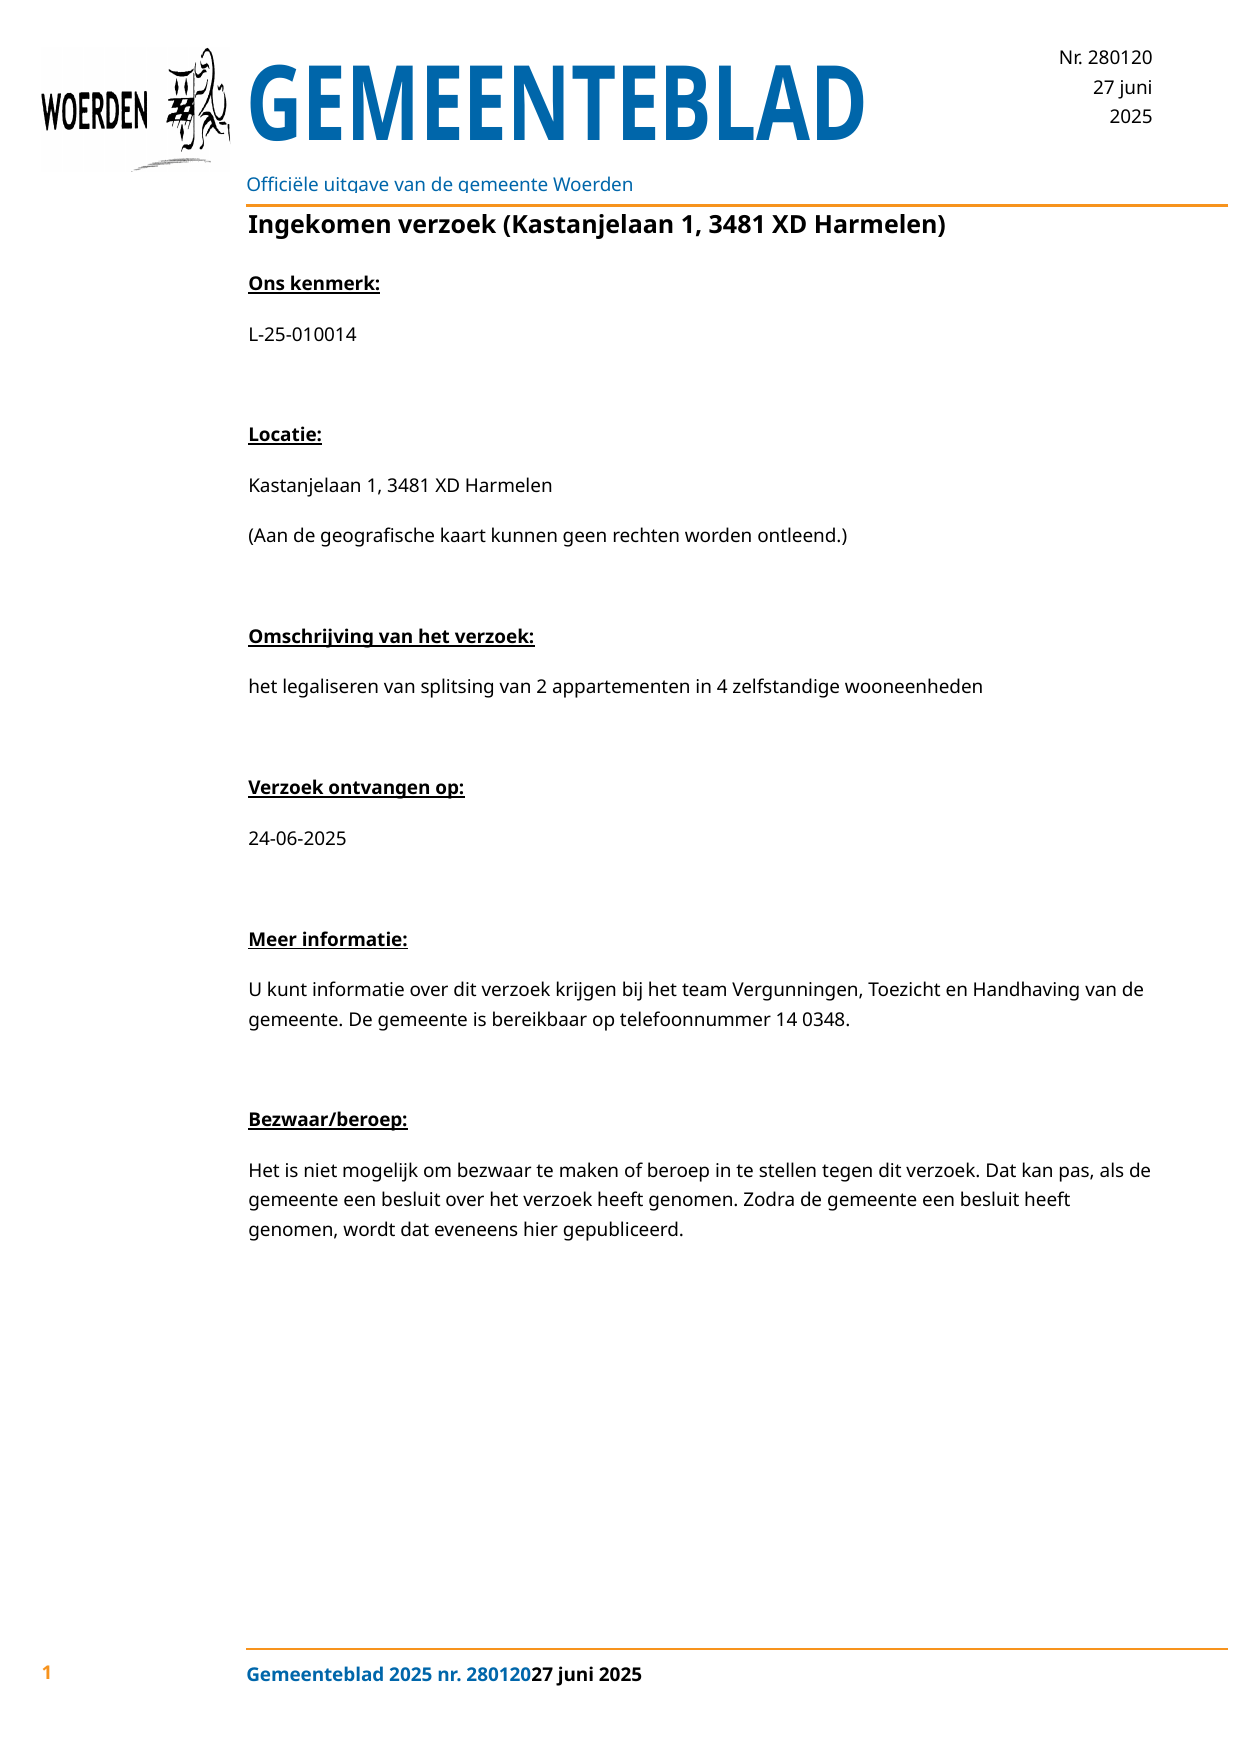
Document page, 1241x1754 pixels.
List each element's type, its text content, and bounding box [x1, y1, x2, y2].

text Het is niet mogelijk om bezwaar te maken of beroep in te stellen tegen dit verzoek. Dat kan pas, als de gemeente een besluit over het verzoek heeft genomen. Zodra de gemeente een besluit heeft genomen, wordt dat eveneens hier gepubliceerd. [248, 1157, 1152, 1242]
text (Aan de geografische kaart kunnen geen rechten worden ontleend.) [248, 522, 1152, 548]
text Bezwaar/beroep: [248, 1107, 1152, 1132]
text 24-06-2025 [248, 825, 1152, 851]
picture [41, 47, 231, 172]
text Meer informatie: [248, 926, 1152, 951]
text Verzoek ontvangen op: [248, 774, 1152, 800]
text Omschrijving van het verzoek: [248, 623, 1152, 649]
text Locatie: [248, 422, 1152, 447]
text Kastanjelaan 1, 3481 XD Harmelen [248, 472, 1152, 498]
text Ons kenmerk: [248, 270, 1152, 296]
text Ingekomen verzoek (Kastanjelaan 1, 3481 XD Harmelen) [248, 207, 1152, 241]
text L-25-010014 [248, 321, 1152, 346]
text het legaliseren van splitsing van 2 appartementen in 4 zelfstandige wooneenheden [248, 674, 1152, 699]
text U kunt informatie over dit verzoek krijgen bij het team Vergunningen, Toezicht en Handhaving van de gemeente. De gemeente is bereikbaar op telefoonnummer 14 0348. [248, 976, 1152, 1031]
